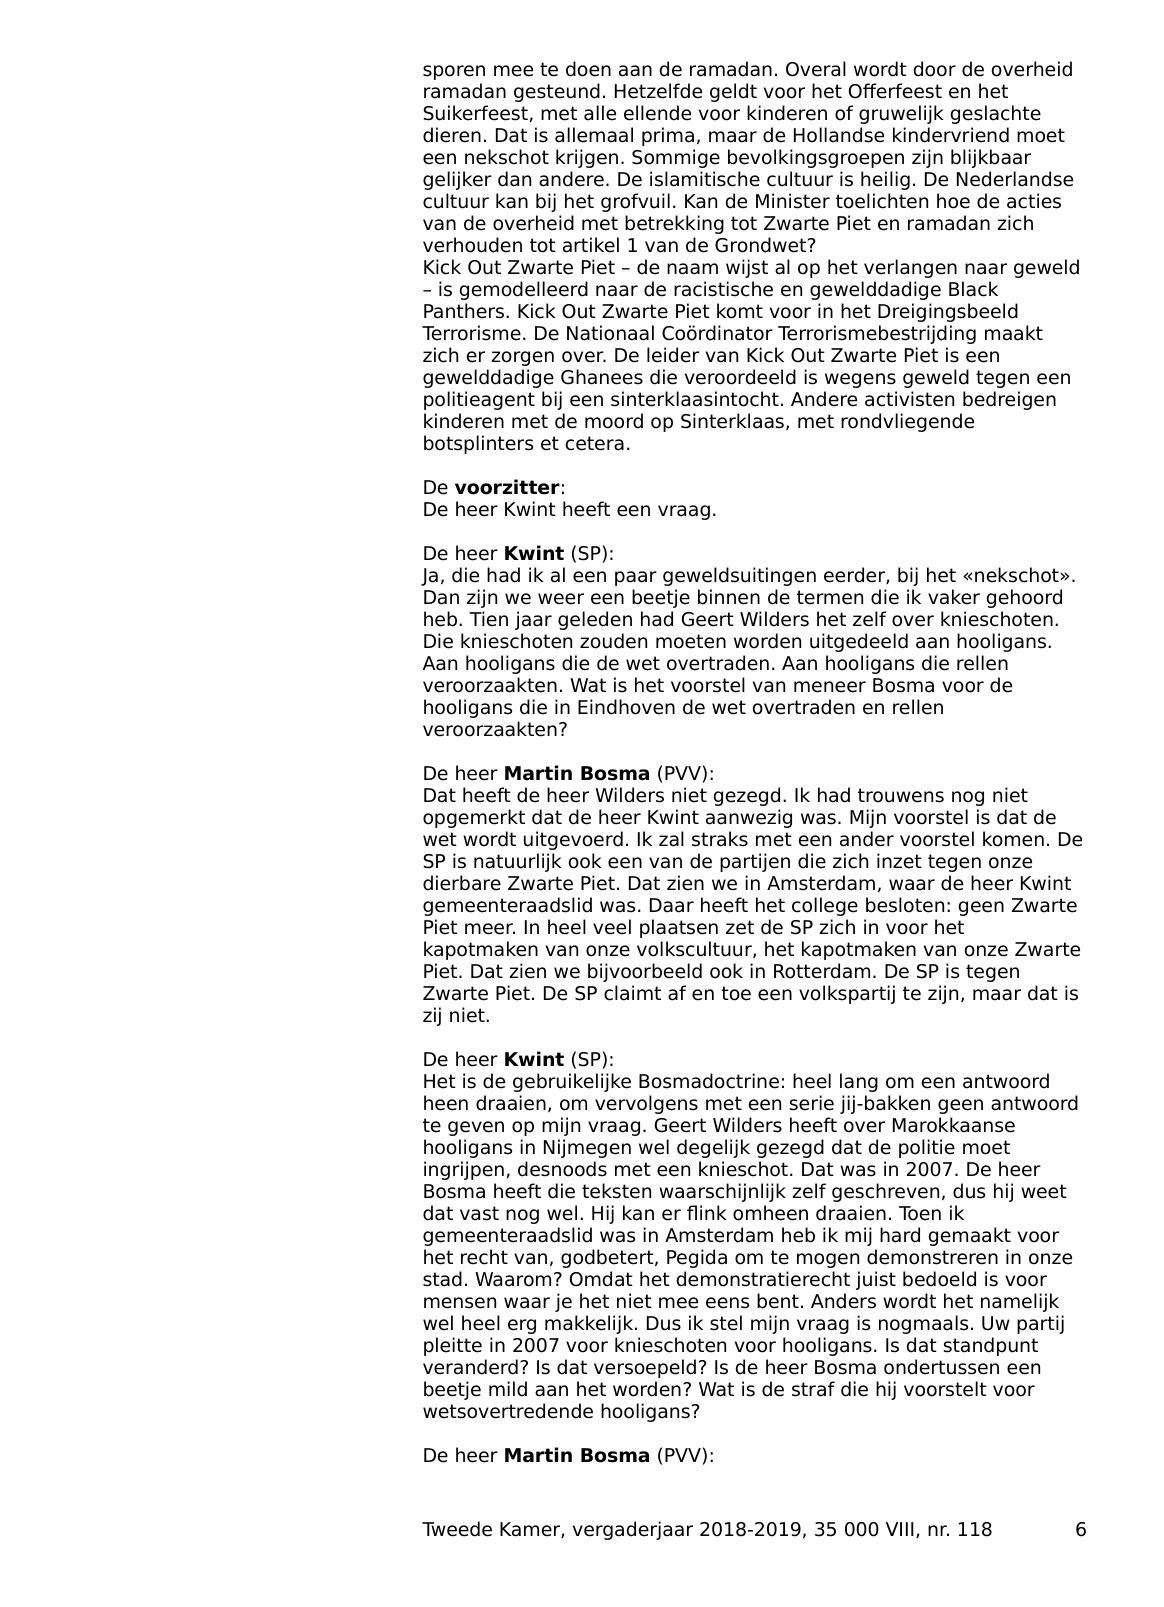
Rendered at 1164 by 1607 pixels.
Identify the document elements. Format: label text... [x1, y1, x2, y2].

text De heer Kwint (SP): [422, 543, 1087, 565]
text sporen mee te doen aan de ramadan. Overal wordt door de overheid ramadan gesteund. Hetzelfde geldt voor het Offerfeest en het Suikerfeest, met alle ellende voor kinderen of gruwelijk geslachte dieren. Dat is allemaal prima, maar de Hollandse kindervriend moet een nekschot krijgen. Sommige bevolkingsgroepen zijn blijkbaar gelijker dan andere. De islamitische cultuur is heilig. De Nederlandse cultuur kan bij het grofvuil. Kan de Minister toelichten hoe de acties van de overheid met betrekking tot Zwarte Piet en ramadan zich verhouden tot artikel 1 van de Grondwet? [422, 59, 1087, 257]
text De heer Martin Bosma (PVV): [422, 763, 1087, 785]
text De voorzitter: [422, 477, 1087, 499]
text De heer Martin Bosma (PVV): [422, 1445, 1087, 1467]
text Ja, die had ik al een paar geweldsuitingen eerder, bij het «nekschot». Dan zijn we weer een beetje binnen de termen die ik vaker gehoord heb. Tien jaar geleden had Geert Wilders het zelf over knieschoten. Die knieschoten zouden moeten worden uitgedeeld aan hooligans. Aan hooligans die de wet overtraden. Aan hooligans die rellen veroorzaakten. Wat is het voorstel van meneer Bosma voor de hooligans die in Eindhoven de wet overtraden en rellen veroorzaakten? [422, 565, 1087, 741]
text Kick Out Zwarte Piet – de naam wijst al op het verlangen naar geweld – is gemodelleerd naar de racistische en gewelddadige Black Panthers. Kick Out Zwarte Piet komt voor in het Dreigingsbeeld Terrorisme. De Nationaal Coördinator Terrorismebestrijding maakt zich er zorgen over. De leider van Kick Out Zwarte Piet is een gewelddadige Ghanees die veroordeeld is wegens geweld tegen een politieagent bij een sinterklaasintocht. Andere activisten bedreigen kinderen met de moord op Sinterklaas, met rondvliegende botsplinters et cetera. [422, 257, 1087, 455]
text De heer Kwint heeft een vraag. [422, 499, 1087, 521]
text Het is de gebruikelijke Bosmadoctrine: heel lang om een antwoord heen draaien, om vervolgens met een serie jij-bakken geen antwoord te geven op mijn vraag. Geert Wilders heeft over Marokkaanse hooligans in Nijmegen wel degelijk gezegd dat de politie moet ingrijpen, desnoods met een knieschot. Dat was in 2007. De heer Bosma heeft die teksten waarschijnlijk zelf geschreven, dus hij weet dat vast nog wel. Hij kan er flink omheen draaien. Toen ik gemeenteraadslid was in Amsterdam heb ik mij hard gemaakt voor het recht van, godbetert, Pegida om te mogen demonstreren in onze stad. Waarom? Omdat het demonstratierecht juist bedoeld is voor mensen waar je het niet mee eens bent. Anders wordt het namelijk wel heel erg makkelijk. Dus ik stel mijn vraag is nogmaals. Uw partij pleitte in 2007 voor knieschoten voor hooligans. Is dat standpunt veranderd? Is dat versoepeld? Is de heer Bosma ondertussen een beetje mild aan het worden? Wat is de straf die hij voorstelt voor wetsovertredende hooligans? [422, 1071, 1087, 1423]
text De heer Kwint (SP): [422, 1049, 1087, 1071]
text Dat heeft de heer Wilders niet gezegd. Ik had trouwens nog niet opgemerkt dat de heer Kwint aanwezig was. Mijn voorstel is dat de wet wordt uitgevoerd. Ik zal straks met een ander voorstel komen. De SP is natuurlijk ook een van de partijen die zich inzet tegen onze dierbare Zwarte Piet. Dat zien we in Amsterdam, waar de heer Kwint gemeenteraadslid was. Daar heeft het college besloten: geen Zwarte Piet meer. In heel veel plaatsen zet de SP zich in voor het kapotmaken van onze volkscultuur, het kapotmaken van onze Zwarte Piet. Dat zien we bijvoorbeeld ook in Rotterdam. De SP is tegen Zwarte Piet. De SP claimt af en toe een volkspartij te zijn, maar dat is zij niet. [422, 785, 1087, 1027]
